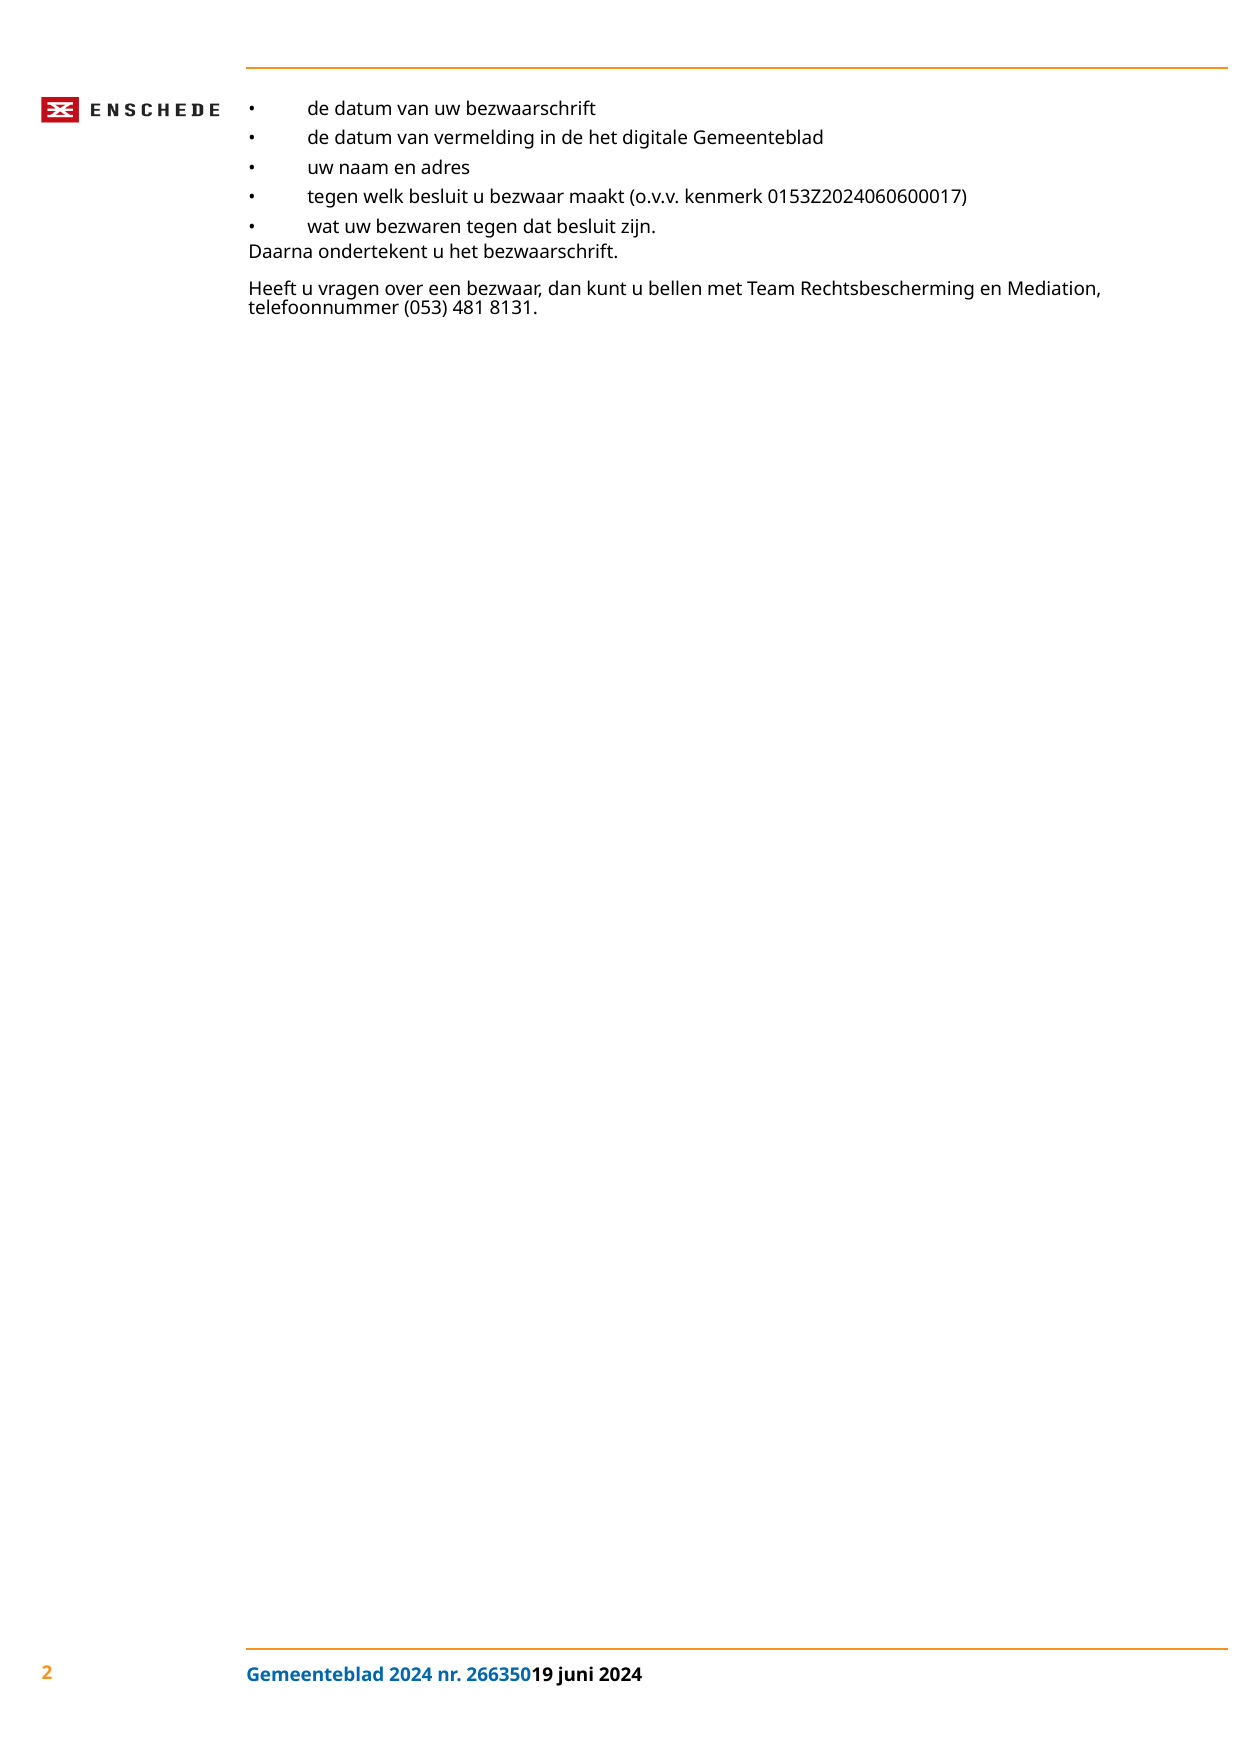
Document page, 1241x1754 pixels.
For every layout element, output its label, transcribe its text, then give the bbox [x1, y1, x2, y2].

list uw naam en adres [248, 154, 1152, 180]
picture [41, 47, 231, 172]
list de datum van uw bezwaarschrift [248, 95, 1152, 121]
text Daarna ondertekent u het bezwaarschrift. [248, 243, 1152, 262]
text Heeft u vragen over een bezwaar, dan kunt u bellen met Team Rechtsbescherming en Mediation, telefoonnummer (053) 481 8131. [248, 280, 1152, 318]
list wat uw bezwaren tegen dat besluit zijn. [248, 213, 1152, 239]
list de datum van vermelding in de het digitale Gemeenteblad [248, 124, 1152, 150]
list tegen welk besluit u bezwaar maakt (o.v.v. kenmerk 0153Z2024060600017) [248, 183, 1152, 209]
